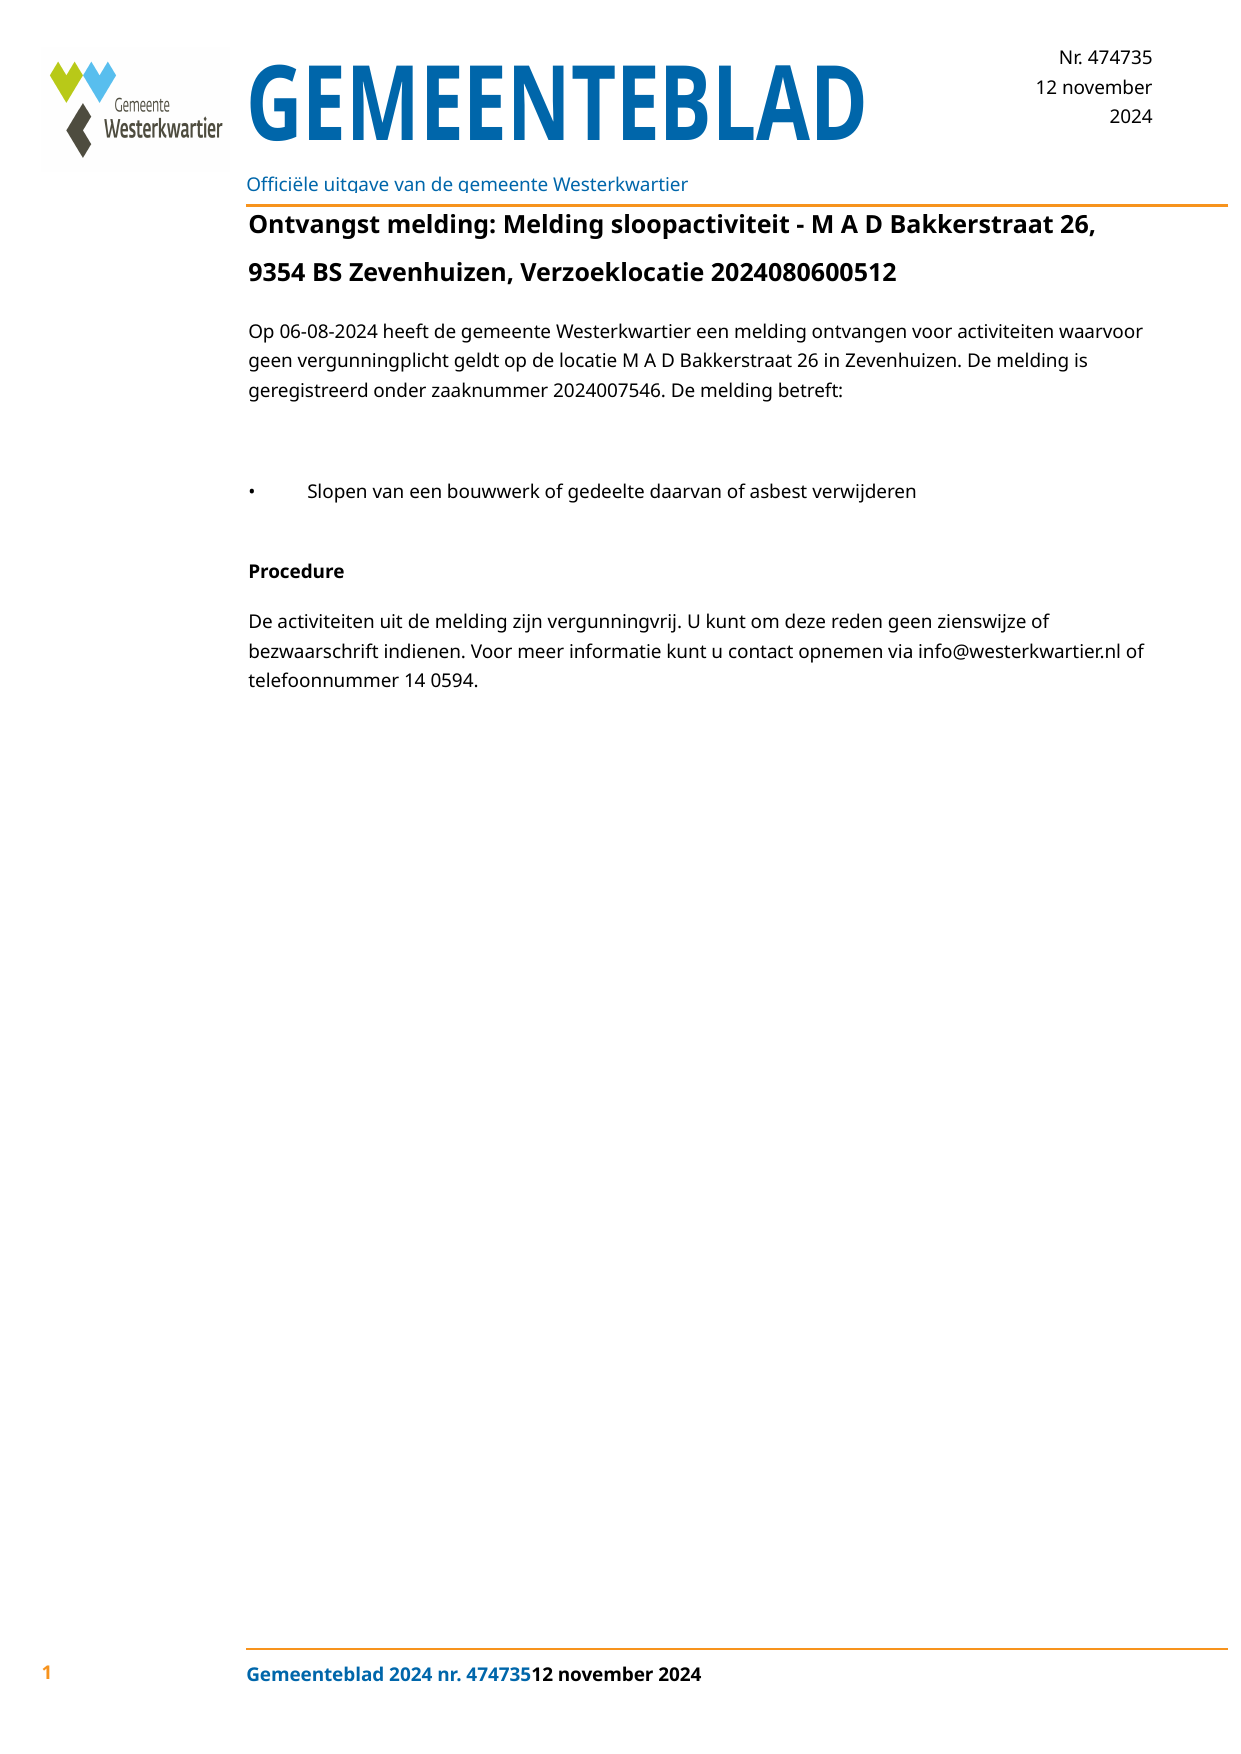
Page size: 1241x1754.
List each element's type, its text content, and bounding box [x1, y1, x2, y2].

text De activiteiten uit de melding zijn vergunningvrij. U kunt om deze reden geen zienswijze of bezwaarschrift indienen. Voor meer informatie kunt u contact opnemen via info@westerkwartier.nl of telefoonnummer 14 0594. [248, 608, 1152, 693]
text Op 06-08-2024 heeft de gemeente Westerkwartier een melding ontvangen voor activiteiten waarvoor geen vergunningplicht geldt op de locatie M A D Bakkerstraat 26 in Zevenhuizen. De melding is geregistreerd onder zaaknummer 2024007546. De melding betreft: [248, 318, 1152, 403]
text Procedure [248, 558, 1152, 584]
picture [41, 47, 231, 172]
list Slopen van een bouwwerk of gedeelte daarvan of asbest verwijderen [248, 478, 1152, 504]
text Ontvangst melding: Melding sloopactiviteit - M A D Bakkerstraat 26, 9354 BS Zevenhuizen, Verzoeklocatie 2024080600512 [248, 207, 1152, 288]
